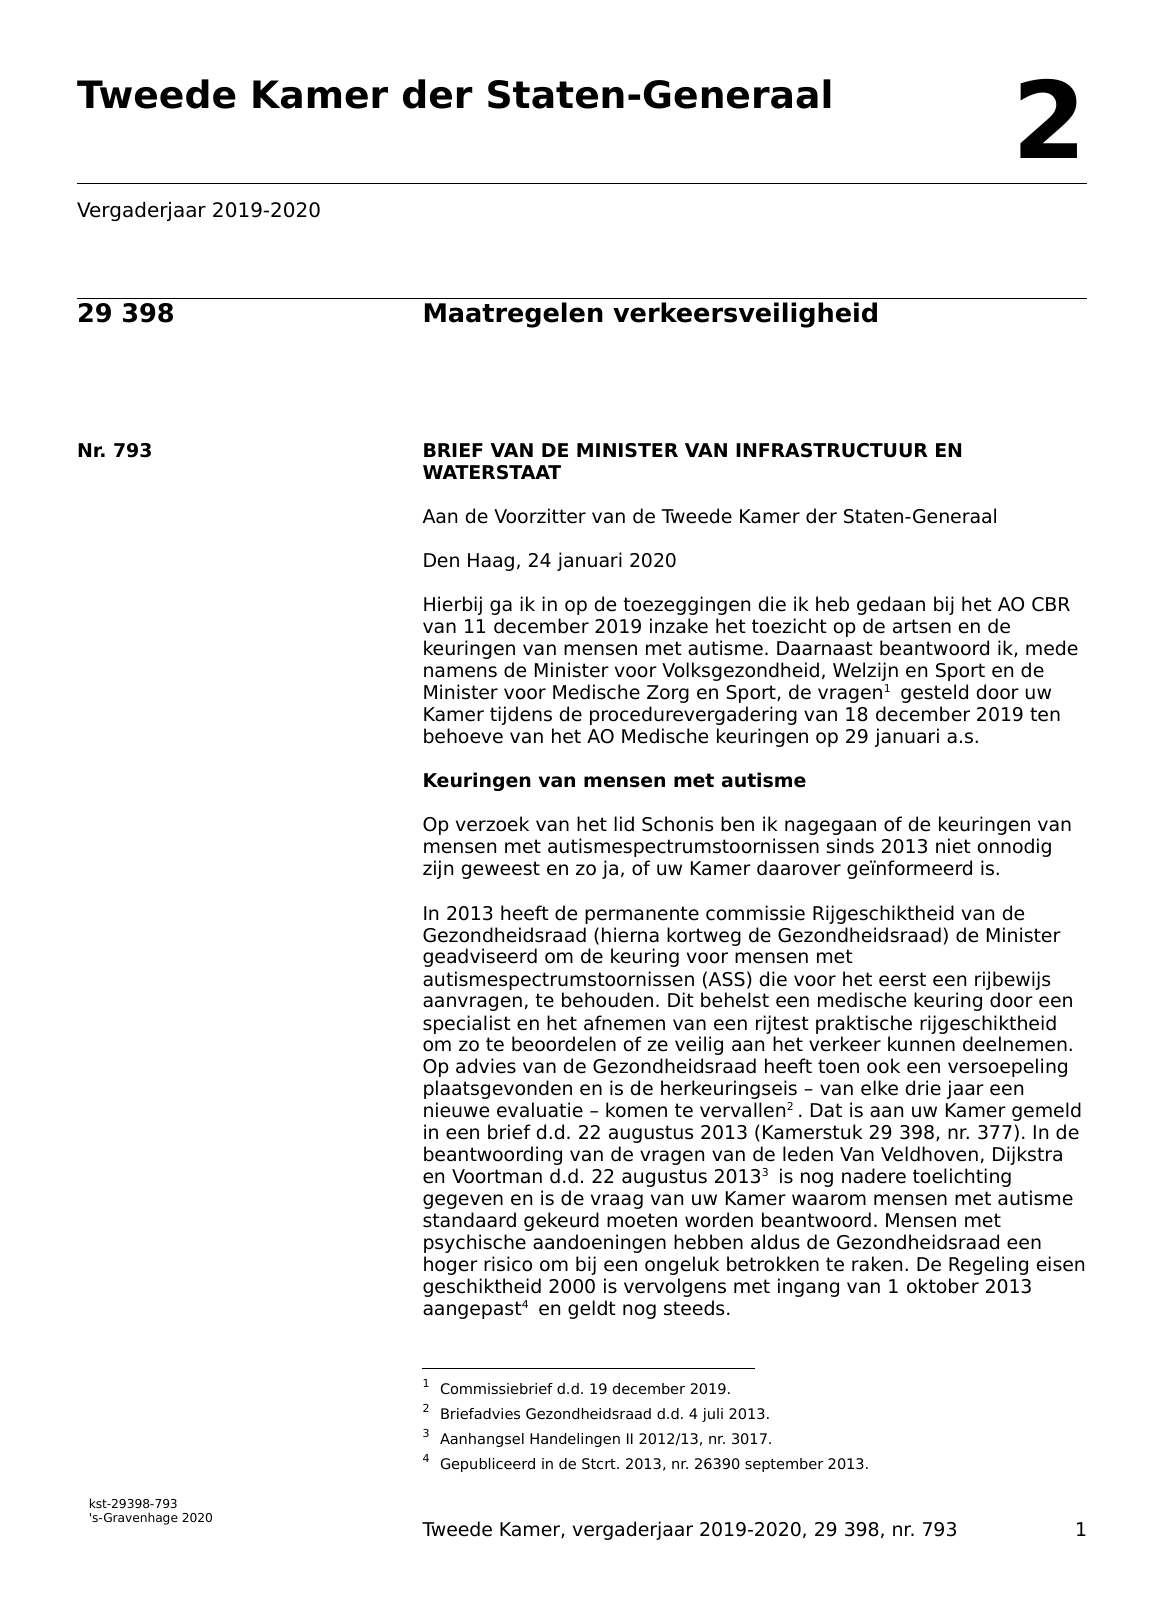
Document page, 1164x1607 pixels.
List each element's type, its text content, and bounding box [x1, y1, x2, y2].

table_cell Vergaderjaar 2019-2020 [77, 184, 1087, 298]
subtitle 29 398 Maatregelen verkeersveiligheid [77, 299, 1087, 329]
text Hierbij ga ik in op de toezeggingen die ik heb gedaan bij het AO CBR van 11 december 2019 inzake het toezicht op de artsen en de keuringen van mensen met autisme. Daarnaast beantwoord ik, mede namens de Minister voor Volksgezondheid, Welzijn en Sport en de Minister voor Medische Zorg en Sport, de vragen gesteld door uw Kamer tijdens de procedurevergadering van 18 december 2019 ten behoeve van het AO Medische keuringen op 29 januari a.s. [422, 594, 1087, 748]
text Briefadvies Gezondheidsraad d.d. 4 juli 2013. [422, 1402, 1087, 1424]
table_header Tweede Kamer der Staten-Generaal [77, 59, 886, 183]
subtitle Nr. 793 BRIEF VAN DE MINISTER VAN INFRASTRUCTUUR EN WATERSTAAT [77, 440, 1087, 484]
text Den Haag, 24 januari 2020 [422, 550, 1087, 572]
text Commissiebrief d.d. 19 december 2019. [422, 1377, 1087, 1399]
text Aanhangsel Handelingen II 2012/13, nr. 3017. [422, 1427, 1087, 1449]
subtitle Keuringen van mensen met autisme [422, 770, 1087, 792]
table_header 2 [886, 59, 1087, 183]
text kst-29398-793 [88, 1497, 323, 1511]
text Aan de Voorzitter van de Tweede Kamer der Staten-Generaal [422, 506, 1087, 528]
text In 2013 heeft de permanente commissie Rijgeschiktheid van de Gezondheidsraad (hierna kortweg de Gezondheidsraad) de Minister geadviseerd om de keuring voor mensen met autismespectrumstoornissen (ASS) die voor het eerst een rijbewijs aanvragen, te behouden. Dit behelst een medische keuring door een specialist en het afnemen van een rijtest praktische rijgeschiktheid om zo te beoordelen of ze veilig aan het verkeer kunnen deelnemen. Op advies van de Gezondheidsraad heeft toen ook een versoepeling plaatsgevonden en is de herkeuringseis – van elke drie jaar een nieuwe evaluatie – komen te vervallen. Dat is aan uw Kamer gemeld in een brief d.d. 22 augustus 2013 (Kamerstuk 29 398, nr. 377). In de beantwoording van de vragen van de leden Van Veldhoven, Dijkstra en Voortman d.d. 22 augustus 2013 is nog nadere toelichting gegeven en is de vraag van uw Kamer waarom mensen met autisme standaard gekeurd moeten worden beantwoord. Mensen met psychische aandoeningen hebben aldus de Gezondheidsraad een hoger risico om bij een ongeluk betrokken te raken. De Regeling eisen geschiktheid 2000 is vervolgens met ingang van 1 oktober 2013 aangepast en geldt nog steeds. [422, 902, 1087, 1320]
text Op verzoek van het lid Schonis ben ik nagegaan of de keuringen van mensen met autismespectrumstoornissen sinds 2013 niet onnodig zijn geweest en zo ja, of uw Kamer daarover geïnformeerd is. [422, 814, 1087, 880]
text 's-Gravenhage 2020 [88, 1511, 323, 1525]
text Gepubliceerd in de Stcrt. 2013, nr. 26390 september 2013. [422, 1452, 1087, 1474]
